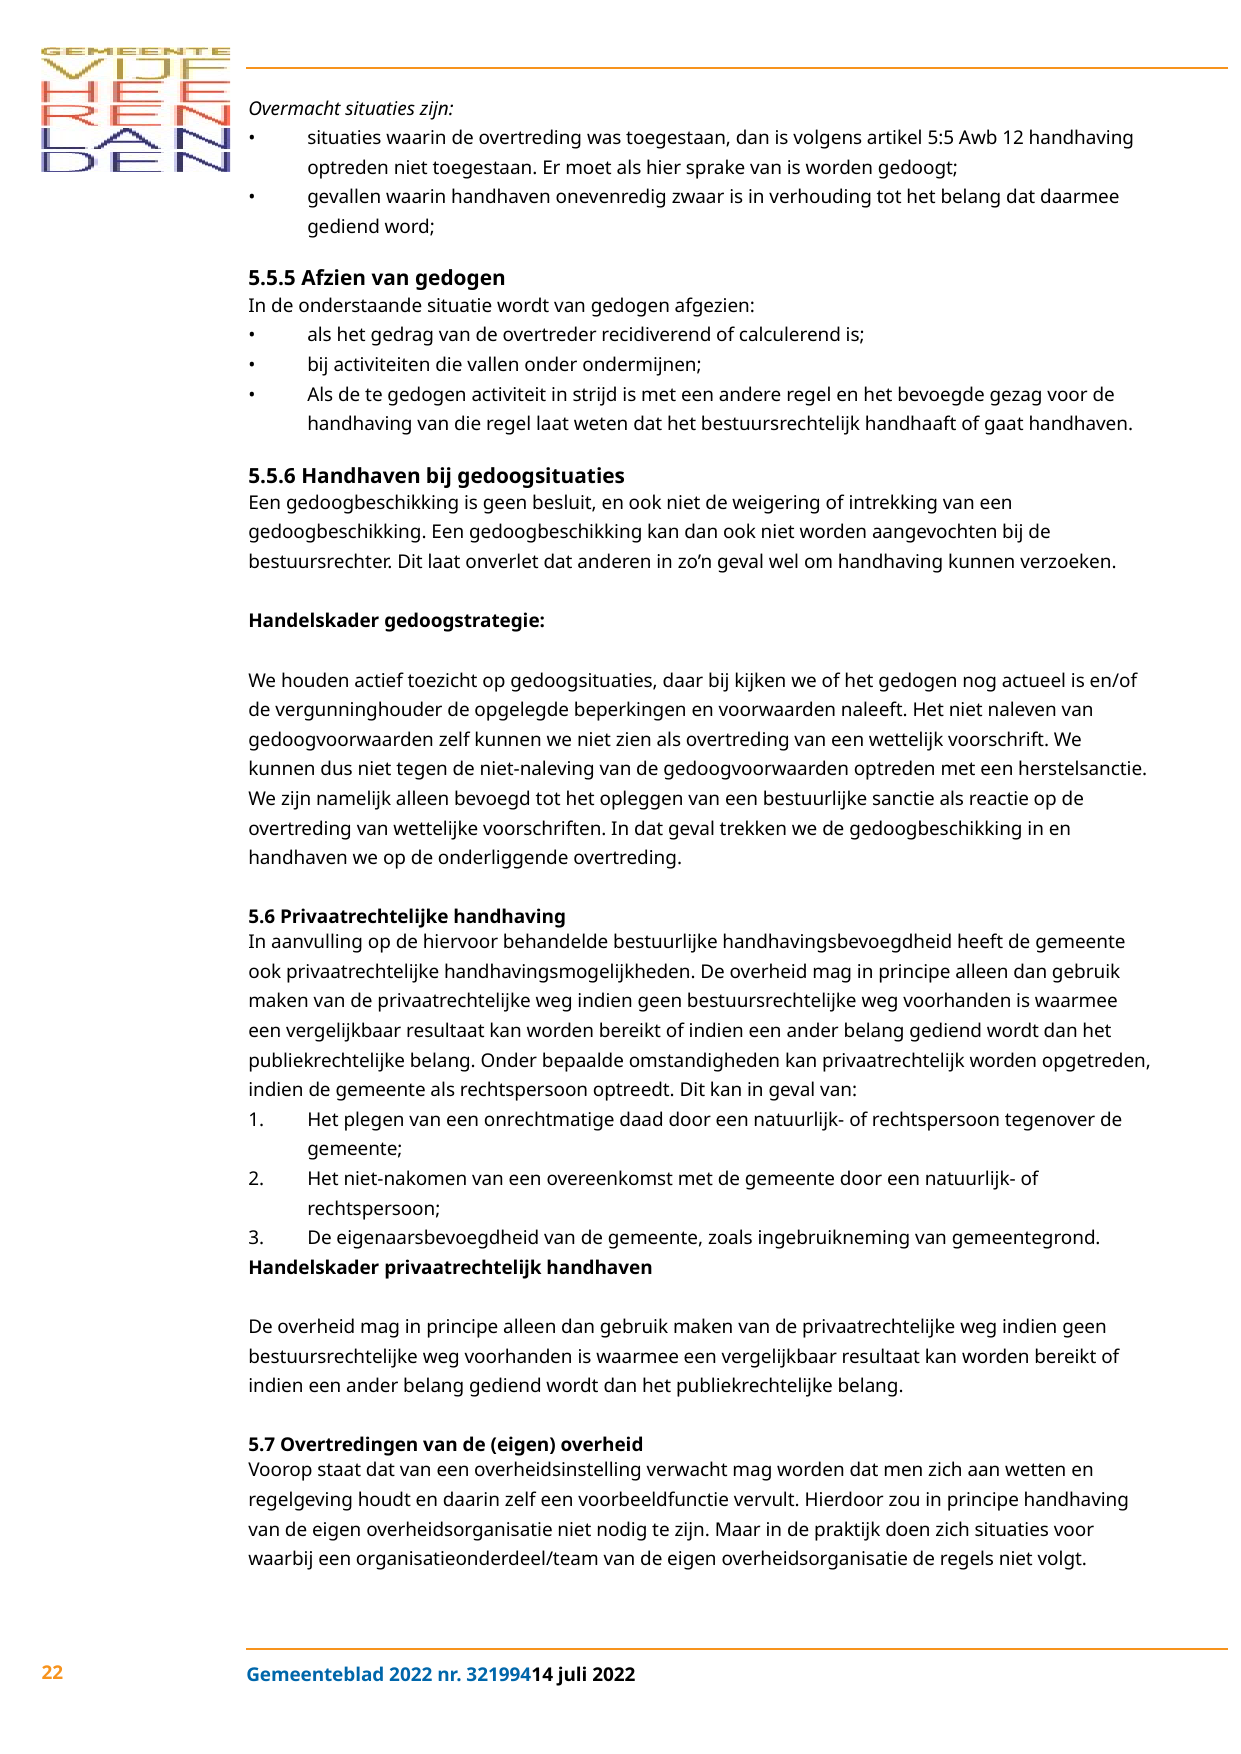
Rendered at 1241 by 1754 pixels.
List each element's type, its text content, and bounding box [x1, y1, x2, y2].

text In de onderstaande situatie wordt van gedogen afgezien: [248, 292, 1152, 318]
list Als de te gedogen activiteit in strijd is met een andere regel en het bevoegde gezag voor de handhaving van die regel laat weten dat het bestuursrechtelijk handhaaft of gaat handhaven. [248, 381, 1152, 436]
text 5.5.5 Afzien van gedogen [248, 263, 1152, 292]
text 5.6 Privaatrechtelijke handhaving [248, 903, 1152, 928]
list Het niet-nakomen van een overeenkomst met de gemeente door een natuurlijk- of rechtspersoon; [248, 1165, 1152, 1221]
list als het gedrag van de overtreder recidiverend of calculerend is; [248, 322, 1152, 347]
text 5.5.6 Handhaven bij gedoogsituaties [248, 461, 1152, 489]
picture [41, 47, 231, 172]
list Het plegen van een onrechtmatige daad door een natuurlijk- of rechtspersoon tegenover de gemeente; [248, 1106, 1152, 1161]
text Een gedoogbeschikking is geen besluit, en ook niet de weigering of intrekking van een gedoogbeschikking. Een gedoogbeschikking kan dan ook niet worden aangevochten bij de bestuursrechter. Dit laat onverlet dat anderen in zo’n geval wel om handhaving kunnen verzoeken. [248, 489, 1152, 574]
text 5.7 Overtredingen van de (eigen) overheid [248, 1431, 1152, 1457]
table_header Handelskader gedoogstrategie: We houden actief toezicht op gedoogsituaties, daar bij kijken we of het gedogen nog actueel is en/of de vergunninghouder de opgelegde beperkingen en voorwaarden naleeft. Het niet naleven van gedoogvoorwaarden zelf kunnen we niet zien als overtreding van een wettelijk voorschrift. We kunnen dus niet tegen de niet-naleving van de gedoogvoorwaarden optreden met een herstelsanctie. We zijn namelijk alleen bevoegd tot het opleggen van een bestuurlijke sanctie als reactie op de overtreding van wettelijke voorschriften. In dat geval trekken we de gedoogbeschikking in en handhaven we op de onderliggende overtreding. [248, 608, 1152, 870]
text Overmacht situaties zijn: [248, 95, 1152, 121]
list De eigenaarsbevoegdheid van de gemeente, zoals ingebruikneming van gemeentegrond. [248, 1224, 1152, 1250]
table_header Handelskader privaatrechtelijk handhaven De overheid mag in principe alleen dan gebruik maken van de privaatrechtelijke weg indien geen bestuursrechtelijke weg voorhanden is waarmee een vergelijkbaar resultaat kan worden bereikt of indien een ander belang gediend wordt dan het publiekrechtelijke belang. [248, 1254, 1152, 1398]
text Voorop staat dat van een overheidsinstelling verwacht mag worden dat men zich aan wetten en regelgeving houdt en daarin zelf een voorbeeldfunctie vervult. Hierdoor zou in principe handhaving van de eigen overheidsorganisatie niet nodig te zijn. Maar in de praktijk doen zich situaties voor waarbij een organisatieonderdeel/team van de eigen overheidsorganisatie de regels niet volgt. [248, 1457, 1152, 1571]
list bij activiteiten die vallen onder ondermijnen; [248, 351, 1152, 377]
list gevallen waarin handhaven onevenredig zwaar is in verhouding tot het belang dat daarmee gediend word; [248, 183, 1152, 239]
list situaties waarin de overtreding was toegestaan, dan is volgens artikel 5:5 Awb 12 handhaving optreden niet toegestaan. Er moet als hier sprake van is worden gedoogt; [248, 124, 1152, 180]
text In aanvulling op de hiervoor behandelde bestuurlijke handhavingsbevoegdheid heeft de gemeente ook privaatrechtelijke handhavingsmogelijkheden. De overheid mag in principe alleen dan gebruik maken van de privaatrechtelijke weg indien geen bestuursrechtelijke weg voorhanden is waarmee een vergelijkbaar resultaat kan worden bereikt of indien een ander belang gediend wordt dan het publiekrechtelijke belang. Onder bepaalde omstandigheden kan privaatrechtelijk worden opgetreden, indien de gemeente als rechtspersoon optreedt. Dit kan in geval van: [248, 928, 1152, 1102]
